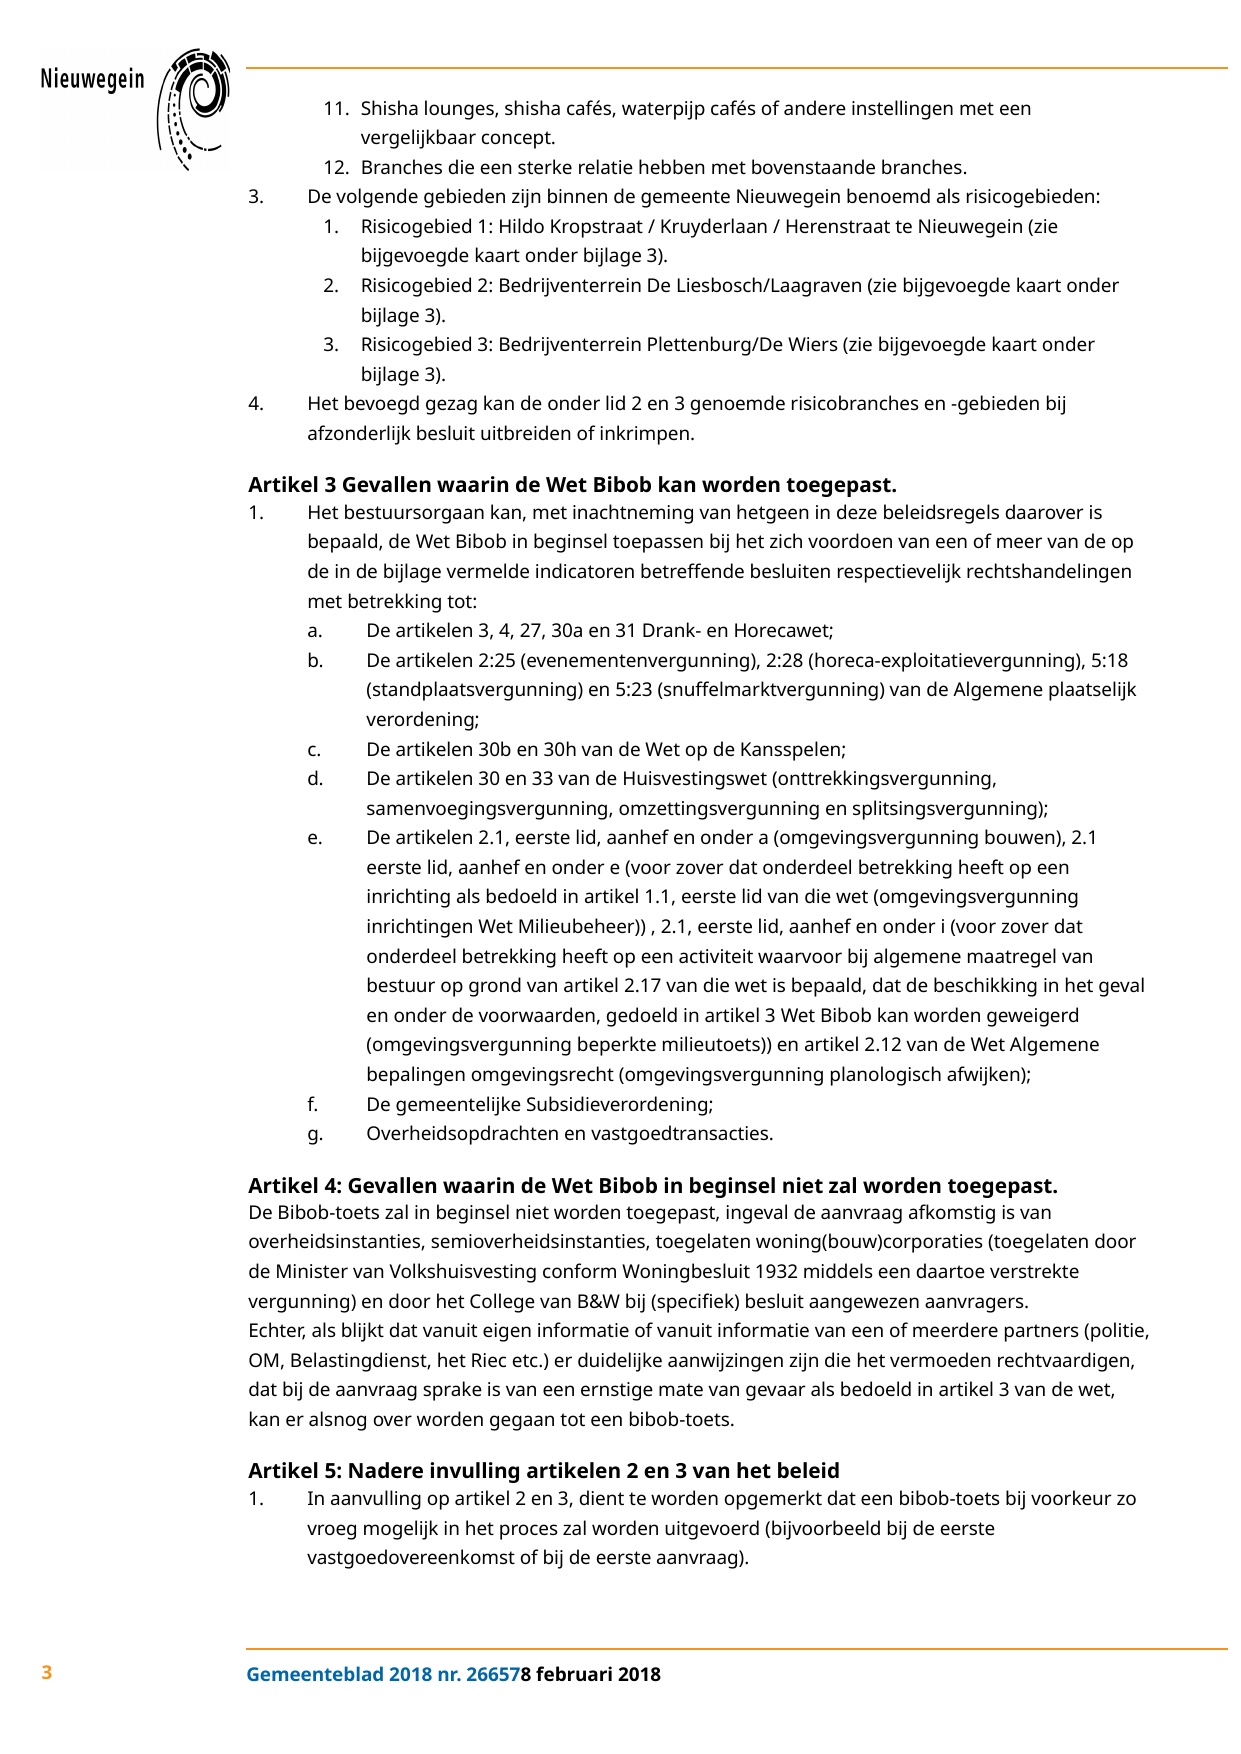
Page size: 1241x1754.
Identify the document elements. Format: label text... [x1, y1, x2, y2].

list Risicogebied 1: Hildo Kropstraat / Kruyderlaan / Herenstraat te Nieuwegein (zie bijgevoegde kaart onder bijlage 3). [323, 213, 1152, 268]
text Artikel 3 Gevallen waarin de Wet Bibob kan worden toegepast. [248, 471, 1152, 499]
list samenvoegingsvergunning, omzettingsvergunning en splitsingsvergunning); [307, 795, 1152, 821]
list Overheidsopdrachten en vastgoedtransacties. [307, 1120, 1152, 1146]
list Branches die een sterke relatie hebben met bovenstaande branches. [323, 154, 1152, 180]
list Risicogebied 2: Bedrijventerrein De Liesbosch/Laagraven (zie bijgevoegde kaart onder bijlage 3). [323, 272, 1152, 328]
list De artikelen 3, 4, 27, 30a en 31 Drank- en Horecawet; [307, 617, 1152, 643]
list Het bevoegd gezag kan de onder lid 2 en 3 genoemde risicobranches en -gebieden bij afzonderlijk besluit uitbreiden of inkrimpen. [248, 391, 1152, 446]
text De Bibob-toets zal in beginsel niet worden toegepast, ingeval de aanvraag afkomstig is van overheidsinstanties, semioverheidsinstanties, toegelaten woning(bouw)corporaties (toegelaten door de Minister van Volkshuisvesting conform Woningbesluit 1932 middels een daartoe verstrekte vergunning) en door het College van B&W bij (specifiek) besluit aangewezen aanvragers. [248, 1199, 1152, 1314]
list De gemeentelijke Subsidieverordening; [307, 1091, 1152, 1116]
list De artikelen 30b en 30h van de Wet op de Kansspelen; [307, 736, 1152, 761]
text Artikel 4: Gevallen waarin de Wet Bibob in beginsel niet zal worden toegepast. [248, 1171, 1152, 1199]
list In aanvulling op artikel 2 en 3, dient te worden opgemerkt dat een bibob-toets bij voorkeur zo vroeg mogelijk in het proces zal worden uitgevoerd (bijvoorbeeld bij de eerste vastgoedovereenkomst of bij de eerste aanvraag). [248, 1485, 1152, 1570]
list Het bestuursorgaan kan, met inachtneming van hetgeen in deze beleidsregels daarover is bepaald, de Wet Bibob in beginsel toepassen bij het zich voordoen van een of meer van de op de in de bijlage vermelde indicatoren betreffende besluiten respectievelijk rechtshandelingen met betrekking tot: [248, 499, 1152, 613]
list Risicogebied 3: Bedrijventerrein Plettenburg/De Wiers (zie bijgevoegde kaart onder bijlage 3). [323, 331, 1152, 387]
list Shisha lounges, shisha cafés, waterpijp cafés of andere instellingen met een vergelijkbaar concept. [323, 95, 1152, 150]
text Echter, als blijkt dat vanuit eigen informatie of vanuit informatie van een of meerdere partners (politie, OM, Belastingdienst, het Riec etc.) er duidelijke aanwijzingen zijn die het vermoeden rechtvaardigen, dat bij de aanvraag sprake is van een ernstige mate van gevaar als bedoeld in artikel 3 van de wet, kan er alsnog over worden gegaan tot een bibob-toets. [248, 1317, 1152, 1432]
text Artikel 5: Nadere invulling artikelen 2 en 3 van het beleid [248, 1457, 1152, 1485]
picture [41, 47, 231, 172]
list De artikelen 2:25 (evenementenvergunning), 2:28 (horeca-exploitatievergunning), 5:18 (standplaatsvergunning) en 5:23 (snuffelmarktvergunning) van de Algemene plaatselijk verordening; [307, 647, 1152, 732]
list De artikelen 2.1, eerste lid, aanhef en onder a (omgevingsvergunning bouwen), 2.1 eerste lid, aanhef en onder e (voor zover dat onderdeel betrekking heeft op een inrichting als bedoeld in artikel 1.1, eerste lid van die wet (omgevingsvergunning inrichtingen Wet Milieubeheer)) , 2.1, eerste lid, aanhef en onder i (voor zover dat onderdeel betrekking heeft op een activiteit waarvoor bij algemene maatregel van bestuur op grond van artikel 2.17 van die wet is bepaald, dat de beschikking in het geval en onder de voorwaarden, gedoeld in artikel 3 Wet Bibob kan worden geweigerd (omgevingsvergunning beperkte milieutoets)) en artikel 2.12 van de Wet Algemene bepalingen omgevingsrecht (omgevingsvergunning planologisch afwijken); [307, 824, 1152, 1087]
list De volgende gebieden zijn binnen de gemeente Nieuwegein benoemd als risicogebieden: [248, 183, 1152, 209]
list De artikelen 30 en 33 van de Huisvestingswet (onttrekkingsvergunning, [307, 765, 1152, 791]
